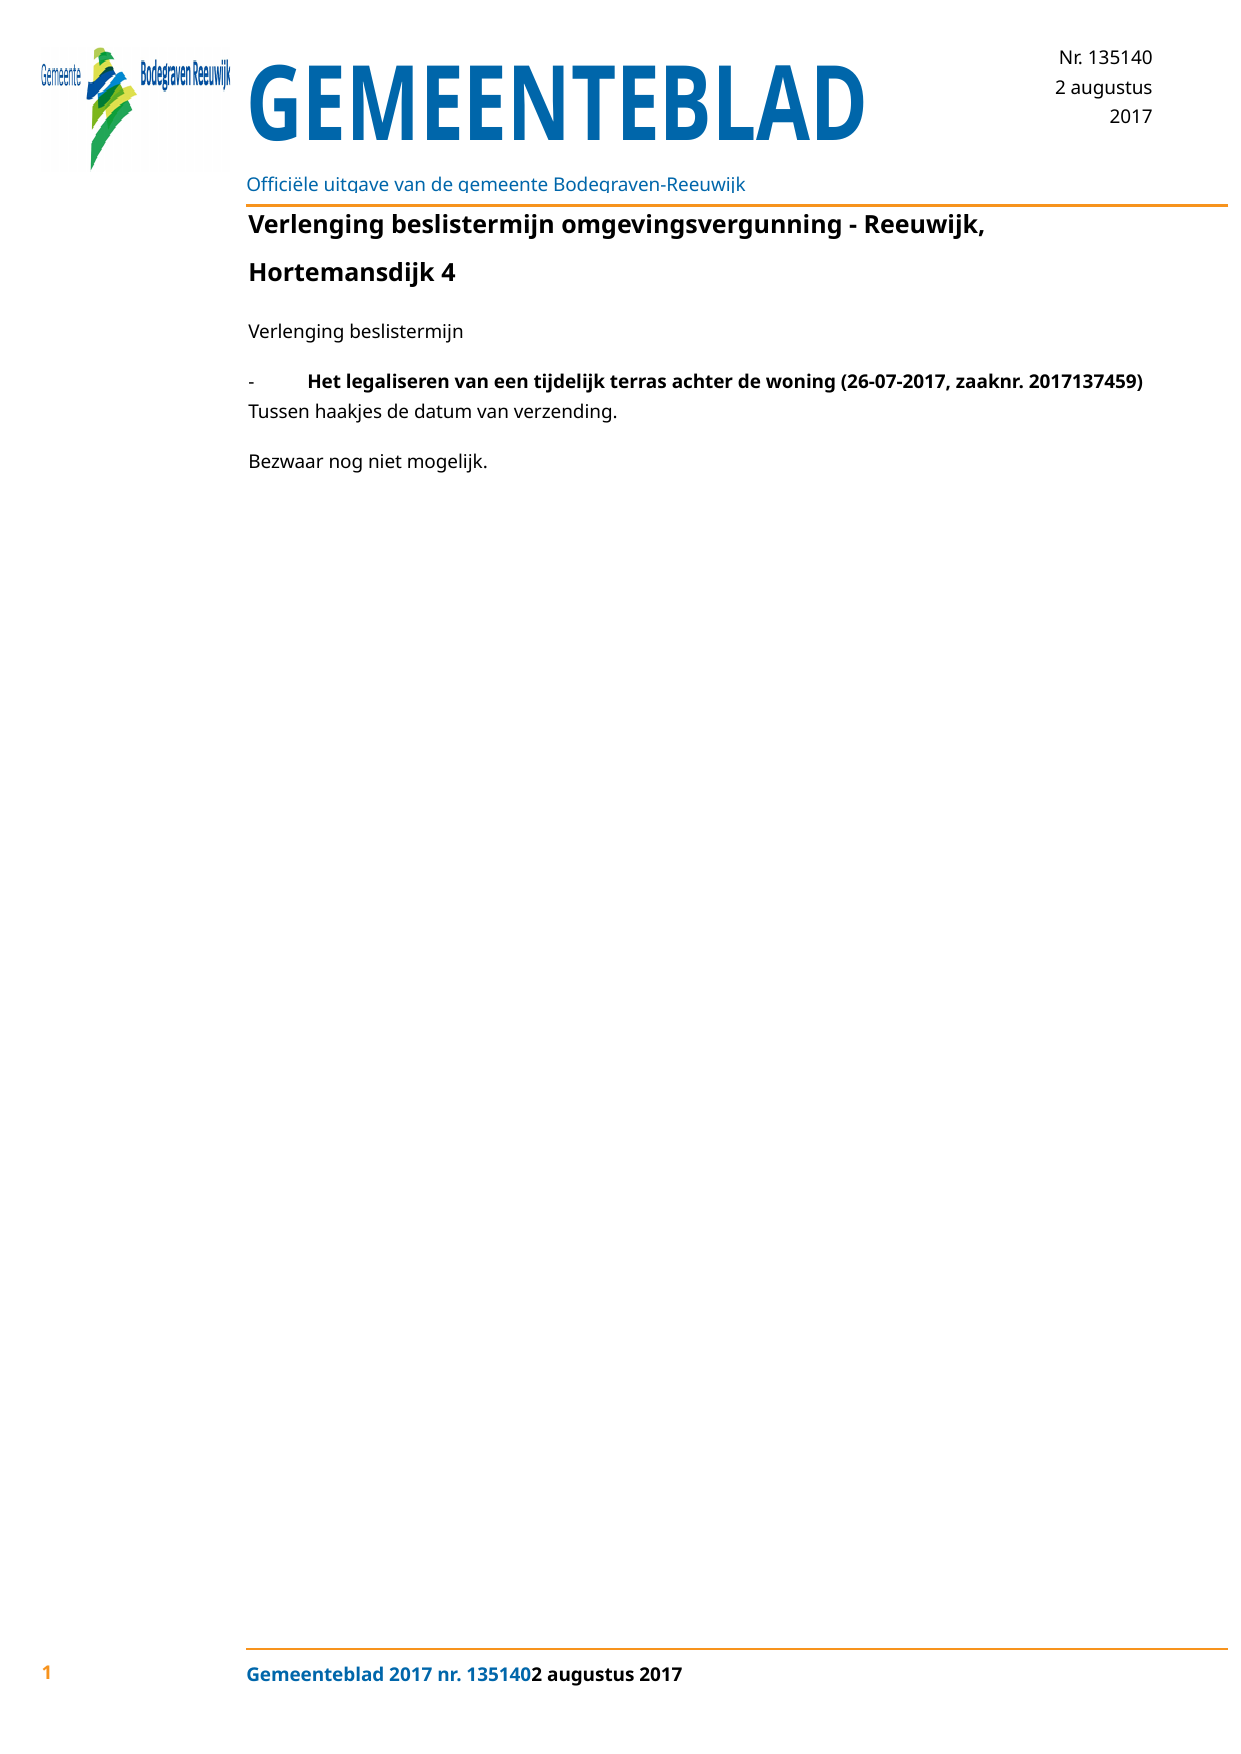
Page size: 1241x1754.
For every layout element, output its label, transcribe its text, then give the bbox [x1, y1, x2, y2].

picture [41, 47, 231, 172]
text Bezwaar nog niet mogelijk. [248, 448, 1152, 474]
text Verlenging beslistermijn omgevingsvergunning - Reeuwijk, Hortemansdijk 4 [248, 207, 1152, 288]
list Het legaliseren van een tijdelijk terras achter de woning (26-07-2017, zaaknr. 2017137459) [248, 368, 1152, 394]
text Verlenging beslistermijn [248, 318, 1152, 344]
text Tussen haakjes de datum van verzending. [248, 398, 1152, 424]
